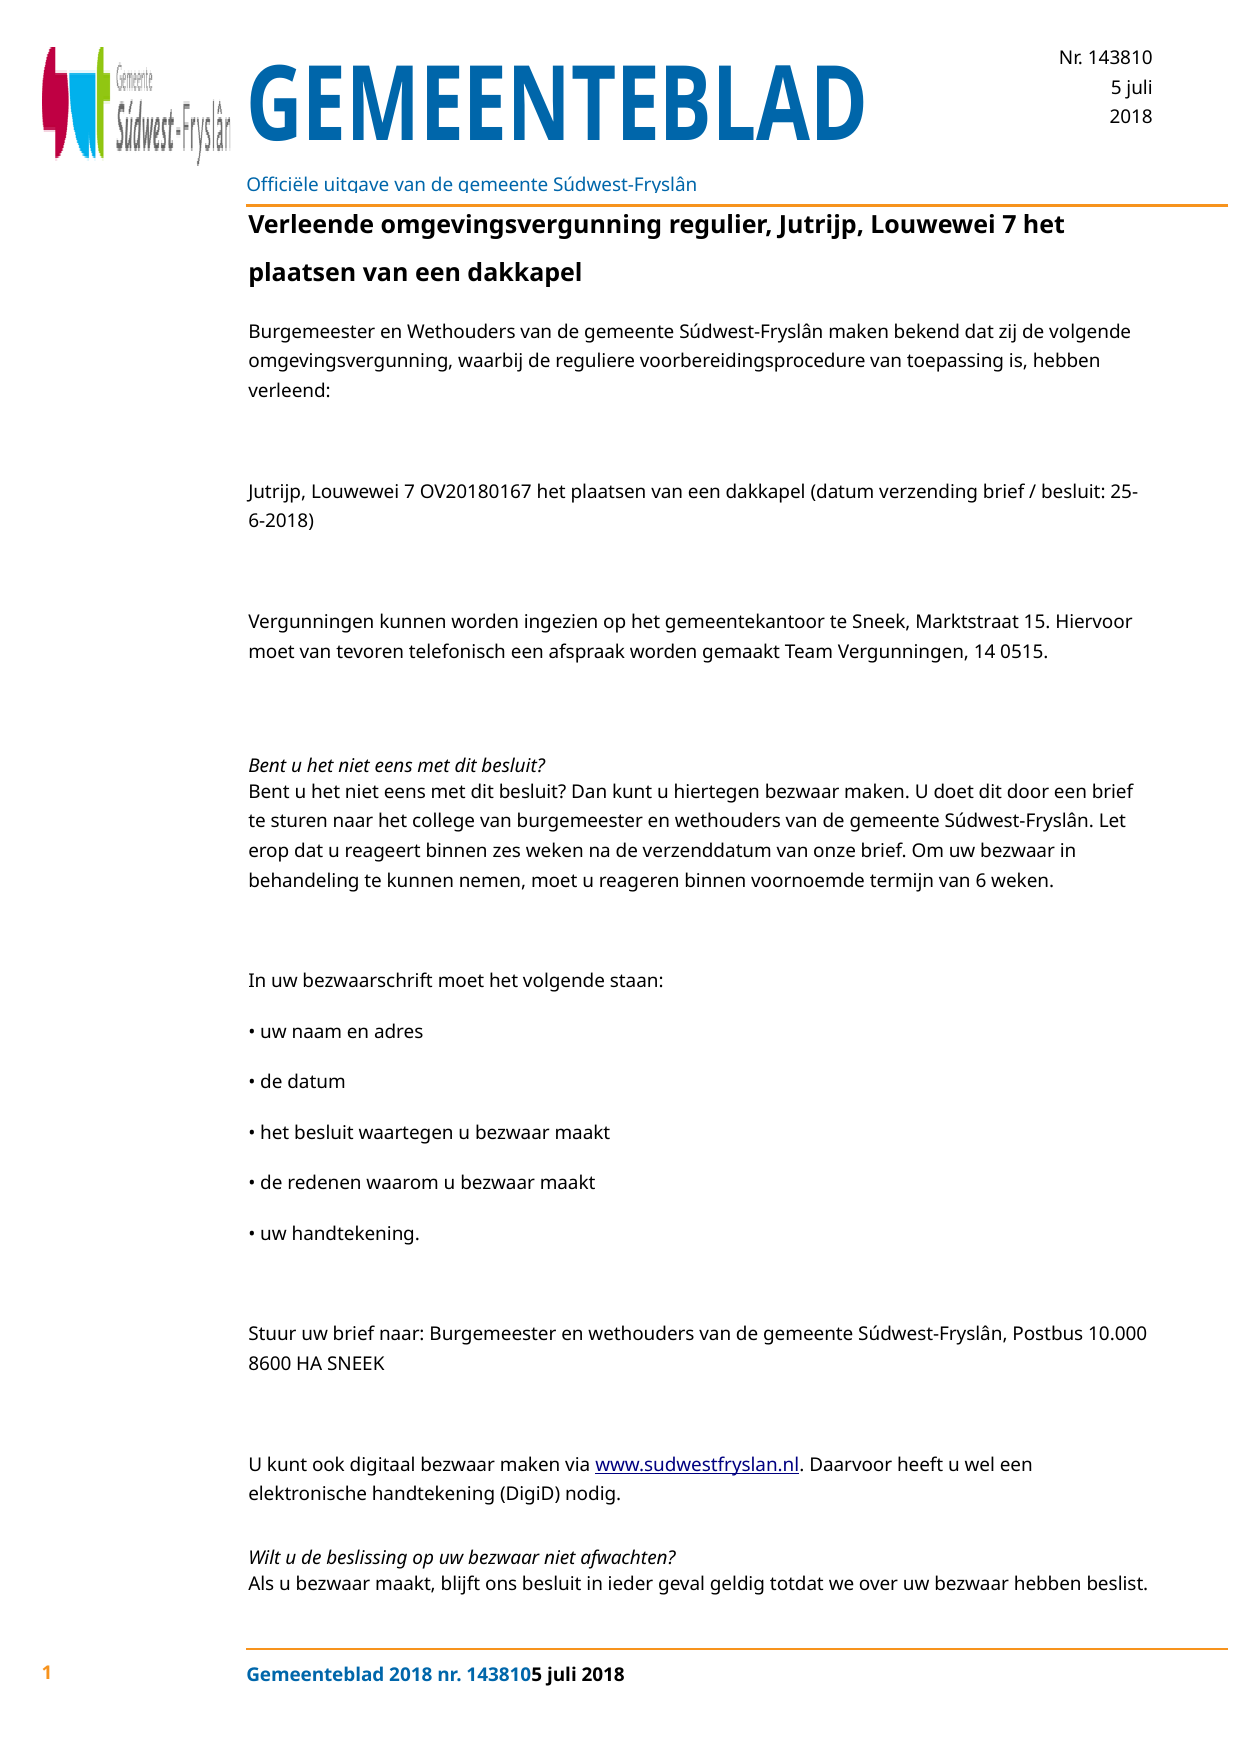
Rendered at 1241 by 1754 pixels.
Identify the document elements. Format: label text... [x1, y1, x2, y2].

text In uw bezwaarschrift moet het volgende staan: [248, 968, 1152, 993]
text Burgemeester en Wethouders van de gemeente Súdwest-Fryslân maken bekend dat zij de volgende omgevingsvergunning, waarbij de reguliere voorbereidingsprocedure van toepassing is, hebben verleend: [248, 318, 1152, 403]
picture [41, 47, 231, 172]
text • de redenen waarom u bezwaar maakt [248, 1169, 1152, 1195]
text • het besluit waartegen u bezwaar maakt [248, 1119, 1152, 1144]
text Bent u het niet eens met dit besluit? Dan kunt u hiertegen bezwaar maken. U doet dit door een brief te sturen naar het college van burgemeester en wethouders van de gemeente Súdwest-Fryslân. Let erop dat u reageert binnen zes weken na de verzenddatum van onze brief. Om uw bezwaar in behandeling te kunnen nemen, moet u reageren binnen voornoemde termijn van 6 weken. [248, 778, 1152, 892]
text Bent u het niet eens met dit besluit? [248, 752, 1152, 778]
text Vergunningen kunnen worden ingezien op het gemeentekantoor te Sneek, Marktstraat 15. Hiervoor moet van tevoren telefonisch een afspraak worden gemaakt Team Vergunningen, 14 0515. [248, 608, 1152, 664]
text • uw naam en adres [248, 1018, 1152, 1044]
text Verleende omgevingsvergunning regulier, Jutrijp, Louwewei 7 het plaatsen van een dakkapel [248, 207, 1152, 288]
text • uw handtekening. [248, 1220, 1152, 1245]
text Wilt u de beslissing op uw bezwaar niet afwachten? [248, 1544, 1152, 1570]
text Jutrijp, Louwewei 7 OV20180167 het plaatsen van een dakkapel (datum verzending brief / besluit: 25-6-2018) [248, 478, 1152, 533]
text U kunt ook digitaal bezwaar maken via www.sudwestfryslan.nl. Daarvoor heeft u wel een elektronische handtekening (DigiD) nodig. [248, 1451, 1152, 1506]
text Als u bezwaar maakt, blijft ons besluit in ieder geval geldig totdat we over uw bezwaar hebben beslist. [248, 1570, 1152, 1596]
text • de datum [248, 1068, 1152, 1094]
text Stuur uw brief naar: Burgemeester en wethouders van de gemeente Súdwest-Fryslân, Postbus 10.000 8600 HA SNEEK [248, 1321, 1152, 1376]
